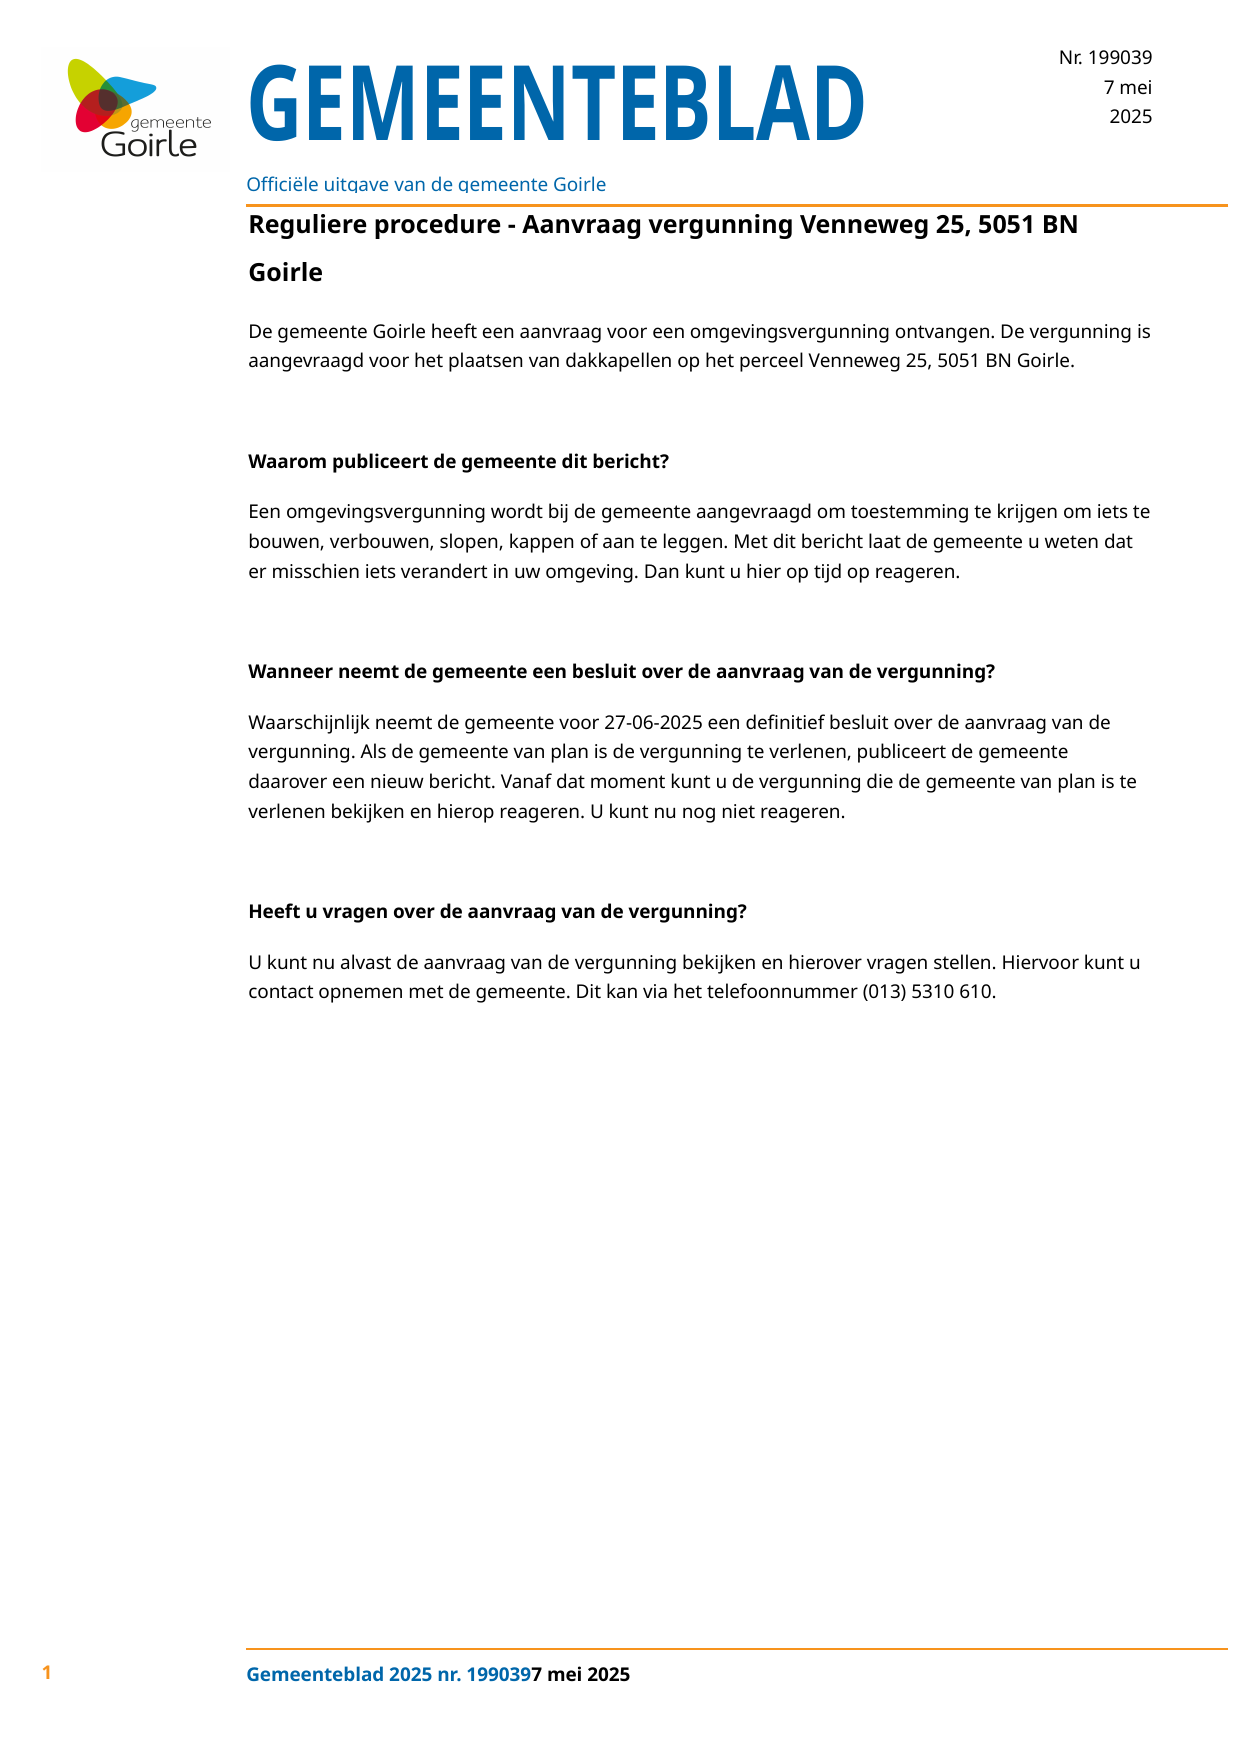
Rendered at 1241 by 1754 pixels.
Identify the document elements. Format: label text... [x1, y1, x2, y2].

text De gemeente Goirle heeft een aanvraag voor een omgevingsvergunning ontvangen. De vergunning is aangevraagd voor het plaatsen van dakkapellen op het perceel Venneweg 25, 5051 BN Goirle. [248, 318, 1152, 373]
text Waarschijnlijk neemt de gemeente voor 27-06-2025 een definitief besluit over de aanvraag van de vergunning. Als de gemeente van plan is de vergunning te verlenen, publiceert de gemeente daarover een nieuw bericht. Vanaf dat moment kunt u de vergunning die de gemeente van plan is te verlenen bekijken en hierop reageren. U kunt nu nog niet reageren. [248, 709, 1152, 824]
text Wanneer neemt de gemeente een besluit over de aanvraag van de vergunning? [248, 659, 1152, 684]
text Reguliere procedure - Aanvraag vergunning Venneweg 25, 5051 BN Goirle [248, 207, 1152, 288]
text Heeft u vragen over de aanvraag van de vergunning? [248, 899, 1152, 924]
text Waarom publiceert de gemeente dit bericht? [248, 448, 1152, 474]
picture [41, 47, 231, 172]
text Een omgevingsvergunning wordt bij de gemeente aangevraagd om toestemming te krijgen om iets te bouwen, verbouwen, slopen, kappen of aan te leggen. Met dit bericht laat de gemeente u weten dat er misschien iets verandert in uw omgeving. Dan kunt u hier op tijd op reageren. [248, 499, 1152, 584]
text U kunt nu alvast de aanvraag van de vergunning bekijken en hierover vragen stellen. Hiervoor kunt u contact opnemen met de gemeente. Dit kan via het telefoonnummer (013) 5310 610. [248, 949, 1152, 1004]
